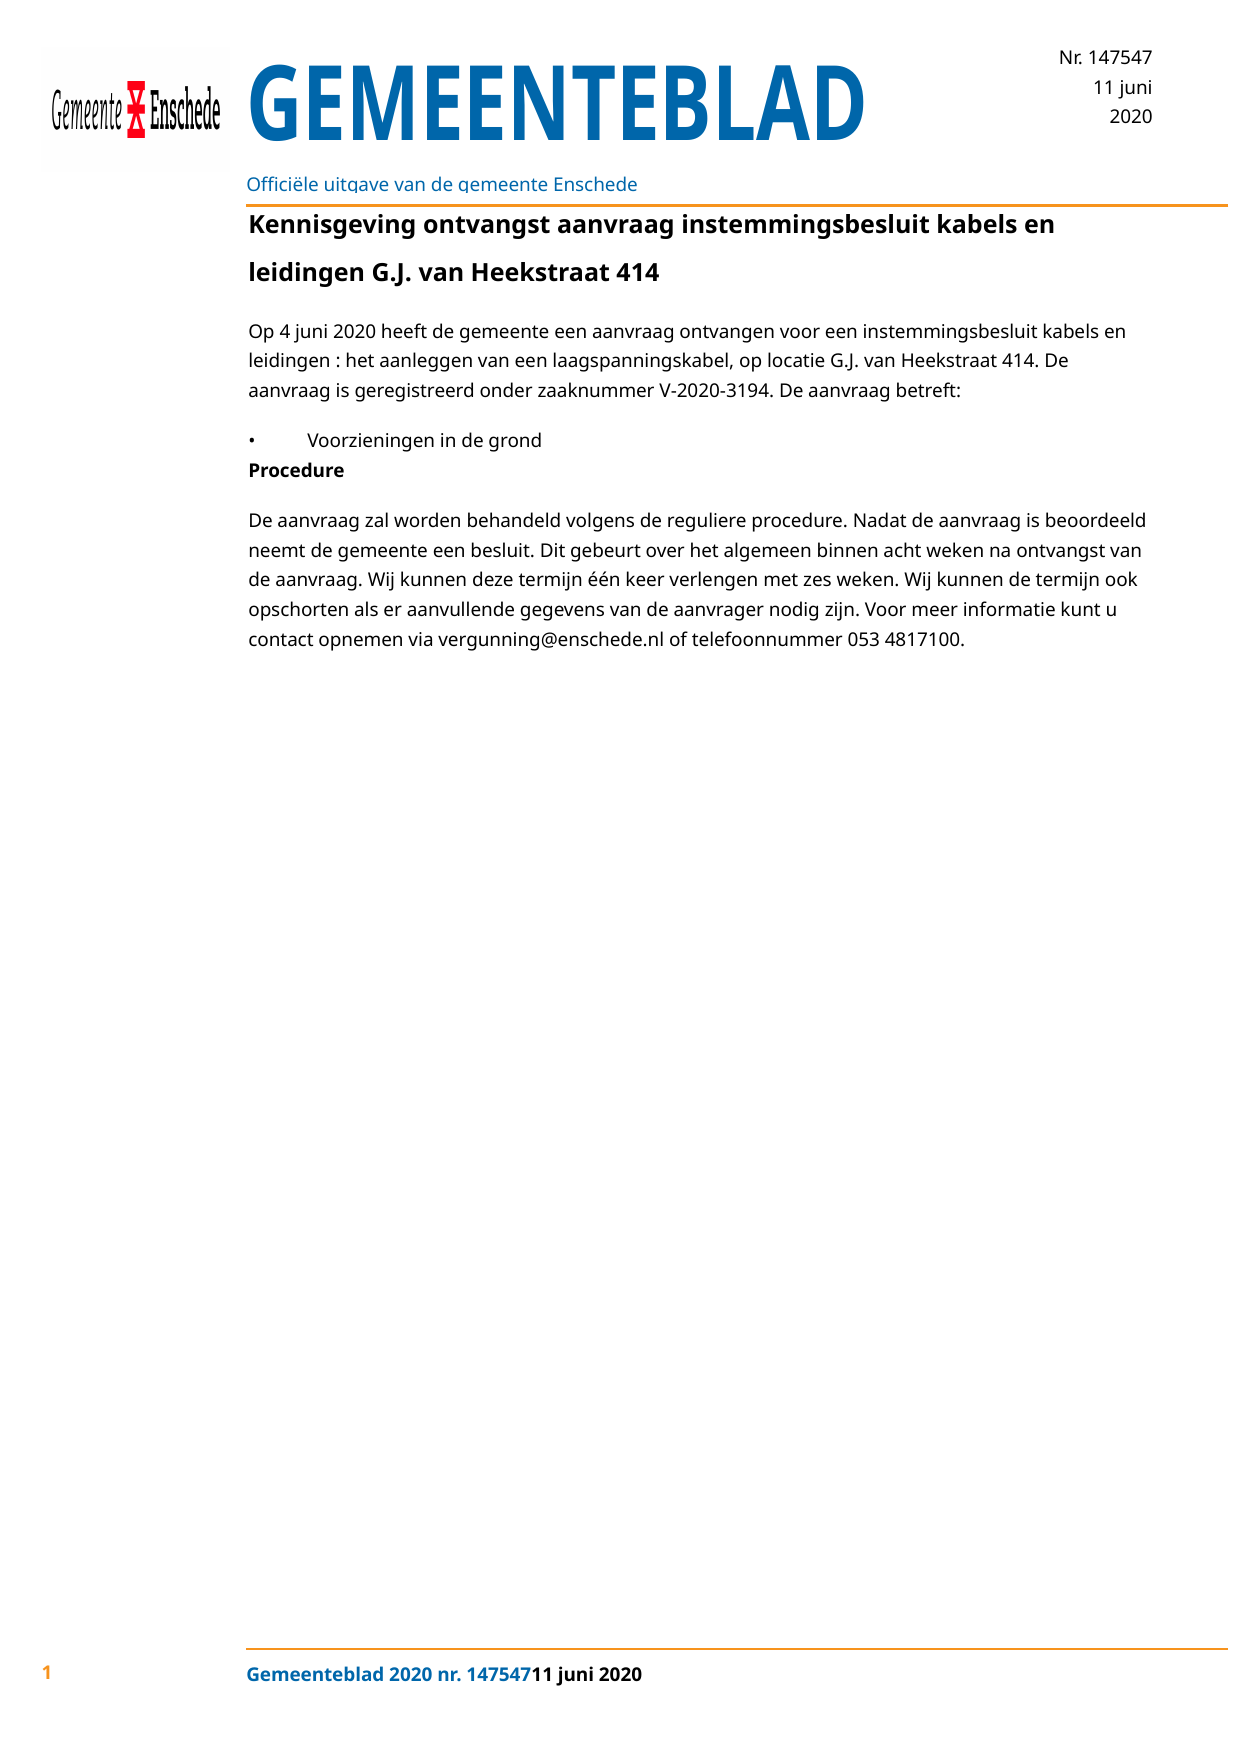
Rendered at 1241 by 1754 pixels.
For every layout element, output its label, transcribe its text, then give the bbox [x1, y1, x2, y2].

list Voorzieningen in de grond [248, 427, 1152, 453]
text Op 4 juni 2020 heeft de gemeente een aanvraag ontvangen voor een instemmingsbesluit kabels en leidingen : het aanleggen van een laagspanningskabel, op locatie G.J. van Heekstraat 414. De aanvraag is geregistreerd onder zaaknummer V-2020-3194. De aanvraag betreft: [248, 318, 1152, 403]
picture [41, 47, 231, 172]
text Kennisgeving ontvangst aanvraag instemmingsbesluit kabels en leidingen G.J. van Heekstraat 414 [248, 207, 1152, 288]
text De aanvraag zal worden behandeld volgens de reguliere procedure. Nadat de aanvraag is beoordeeld neemt de gemeente een besluit. Dit gebeurt over het algemeen binnen acht weken na ontvangst van de aanvraag. Wij kunnen deze termijn één keer verlengen met zes weken. Wij kunnen de termijn ook opschorten als er aanvullende gegevens van de aanvrager nodig zijn. Voor meer informatie kunt u contact opnemen via vergunning@enschede.nl of telefoonnummer 053 4817100. [248, 507, 1152, 652]
text Procedure [248, 457, 1152, 483]
